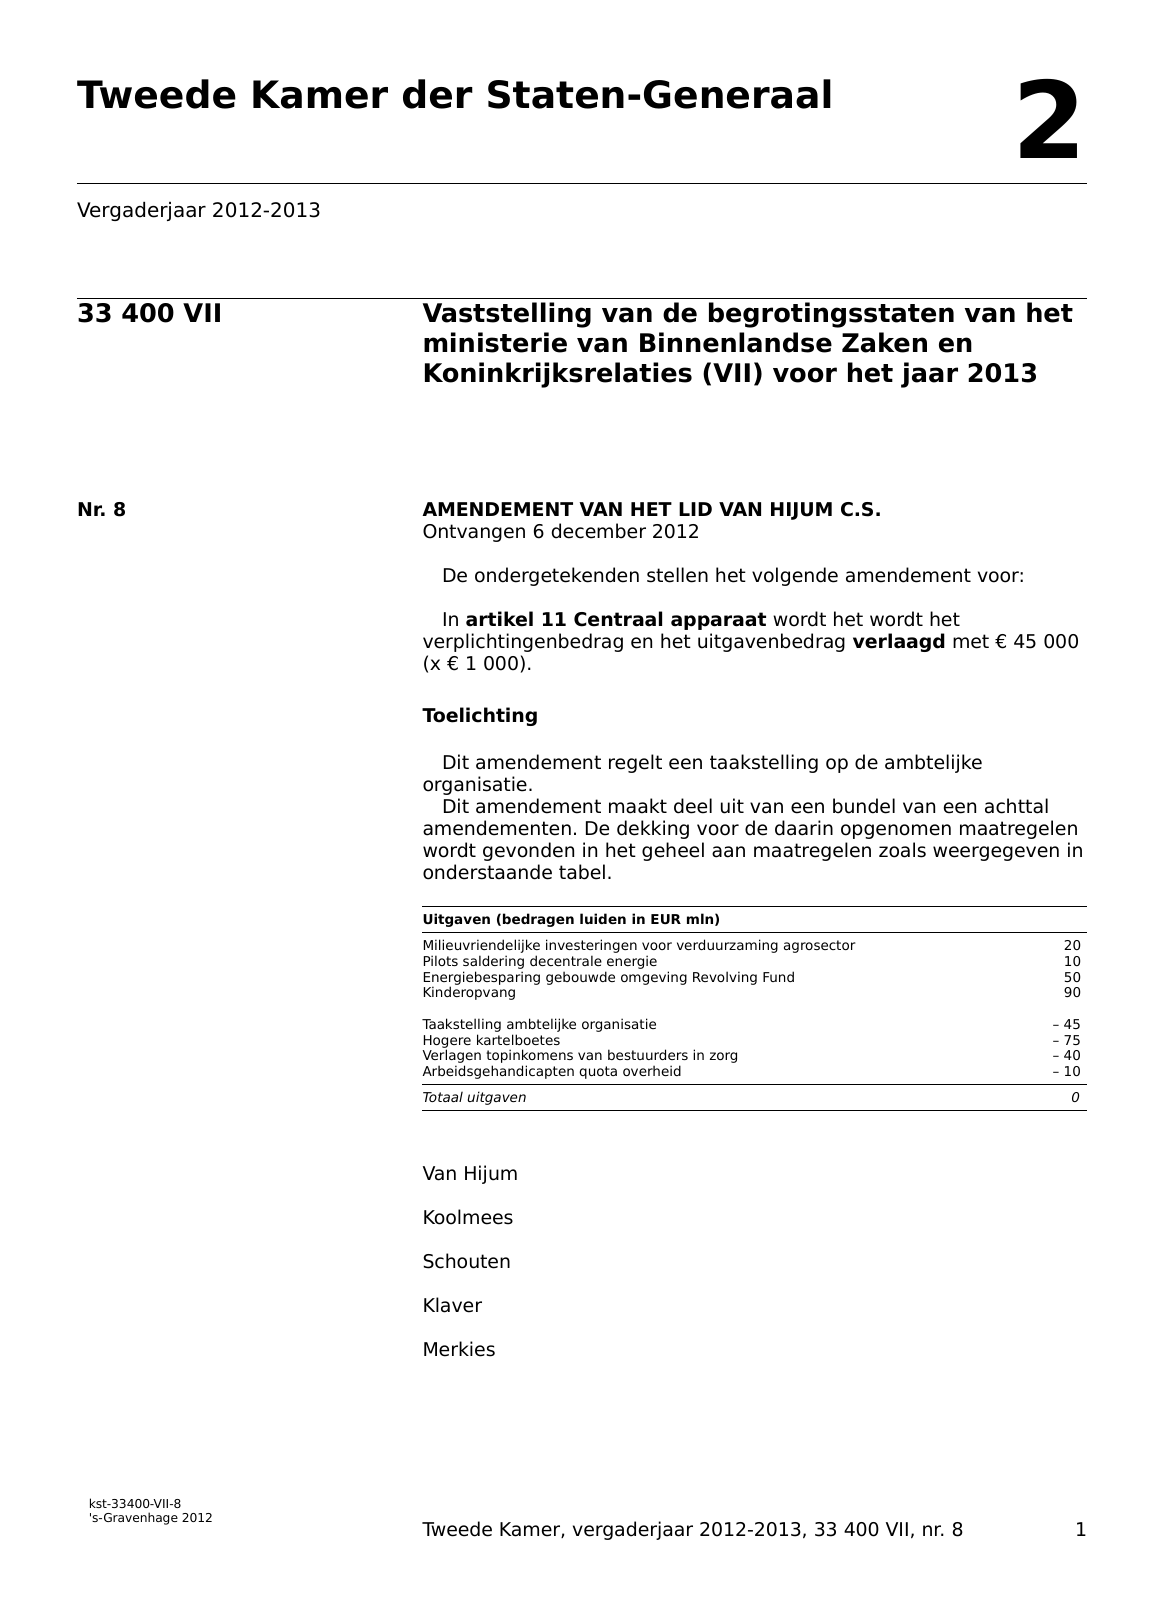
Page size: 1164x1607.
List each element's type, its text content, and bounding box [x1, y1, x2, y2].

text Dit amendement maakt deel uit van een bundel van een achttal amendementen. De dekking voor de daarin opgenomen maatregelen wordt gevonden in het geheel aan maatregelen zoals weergegeven in onderstaande tabel. [422, 796, 1087, 884]
text Ontvangen 6 december 2012 [422, 521, 1087, 543]
text 's-Gravenhage 2012 [88, 1511, 323, 1525]
table_header Uitgaven (bedragen luiden in EUR mln) [422, 907, 1013, 932]
subtitle Nr. 8 AMENDEMENT VAN HET LID VAN HIJUM C.S. [77, 499, 1087, 521]
table_cell Pilots saldering decentrale energie [422, 954, 1013, 969]
table_cell – 10 [1013, 1064, 1087, 1084]
table_cell Taakstelling ambtelijke organisatie [422, 1017, 1013, 1032]
table_cell – 75 [1013, 1032, 1087, 1048]
table_cell 10 [1013, 954, 1087, 969]
table_cell Totaal uitgaven [422, 1085, 1013, 1110]
table_cell 90 [1013, 985, 1087, 1001]
table_cell Vergaderjaar 2012-2013 [77, 184, 1087, 298]
text kst-33400-VII-8 [88, 1497, 323, 1511]
text Van Hijum Koolmees Schouten Klaver Merkies [422, 1141, 1087, 1361]
table_cell 50 [1013, 969, 1087, 985]
table_cell – 45 [1013, 1017, 1087, 1032]
table_cell Verlagen topinkomens van bestuurders in zorg [422, 1048, 1013, 1064]
table_cell [1013, 1001, 1087, 1017]
table_cell Kinderopvang [422, 985, 1013, 1001]
table_header [1013, 907, 1087, 932]
table_cell – 40 [1013, 1048, 1087, 1064]
subtitle Toelichting [422, 705, 1087, 727]
text Dit amendement regelt een taakstelling op de ambtelijke organisatie. [422, 752, 1087, 796]
text De ondergetekenden stellen het volgende amendement voor: [422, 565, 1087, 587]
table_header Tweede Kamer der Staten-Generaal [77, 59, 886, 183]
text In artikel 11 Centraal apparaat wordt het wordt het verplichtingenbedrag en het uitgavenbedrag verlaagd met € 45 000 (x € 1 000). [422, 609, 1087, 675]
subtitle 33 400 VII Vaststelling van de begrotingsstaten van het ministerie van Binnenlandse Zaken en Koninkrijksrelaties (VII) voor het jaar 2013 [77, 299, 1087, 388]
table_cell Energiebesparing gebouwde omgeving Revolving Fund [422, 969, 1013, 985]
table_header 2 [886, 59, 1087, 183]
table_cell 20 [1013, 933, 1087, 954]
table_cell [422, 1001, 1013, 1017]
table_cell Hogere kartelboetes [422, 1032, 1013, 1048]
table_cell 0 [1013, 1085, 1087, 1110]
table_cell Milieuvriendelijke investeringen voor verduurzaming agrosector [422, 933, 1013, 954]
table_cell Arbeidsgehandicapten quota overheid [422, 1064, 1013, 1084]
